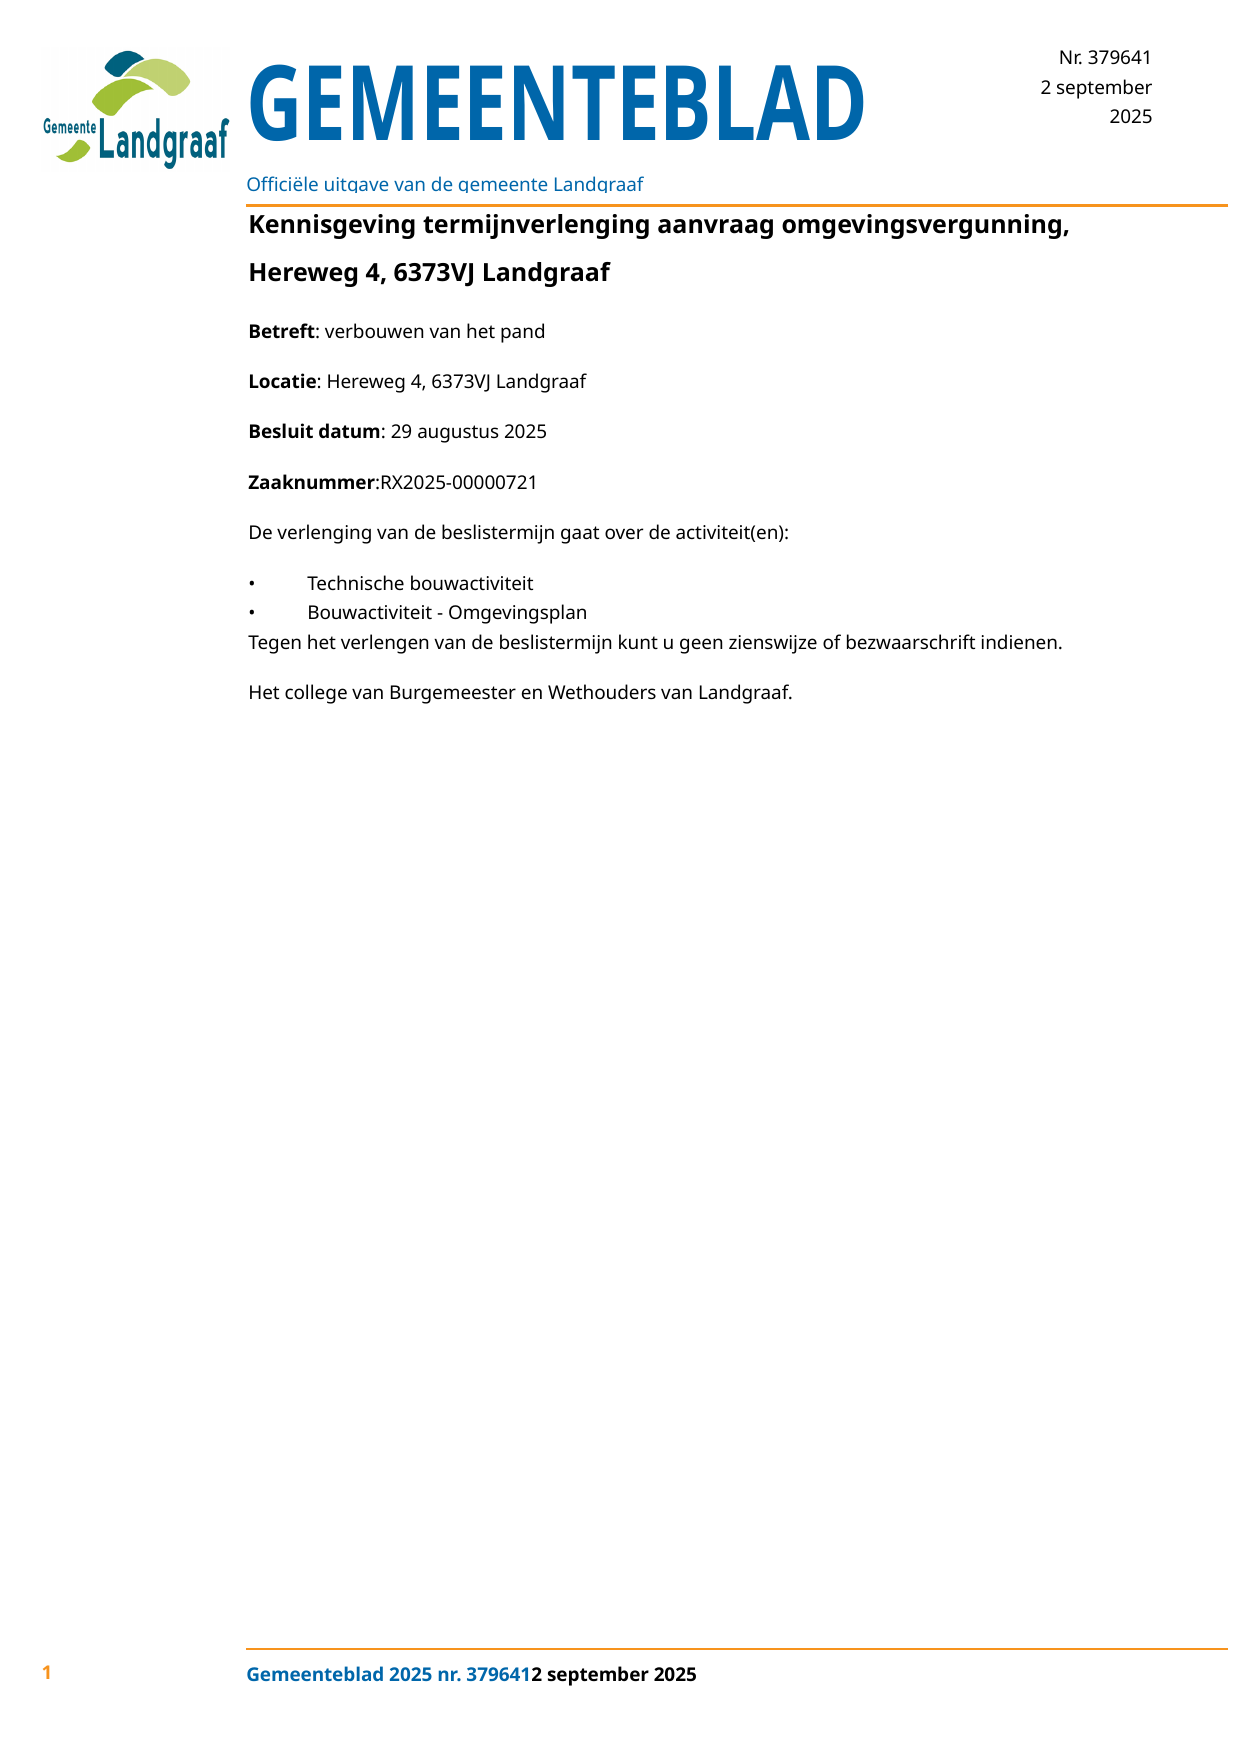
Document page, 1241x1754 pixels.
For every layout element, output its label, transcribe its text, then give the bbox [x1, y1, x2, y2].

list Bouwactiviteit - Omgevingsplan [248, 599, 1152, 625]
text Het college van Burgemeester en Wethouders van Landgraaf. [248, 679, 1152, 705]
text Besluit datum: 29 augustus 2025 [248, 419, 1152, 444]
picture [41, 47, 231, 172]
text Locatie: Hereweg 4, 6373VJ Landgraaf [248, 368, 1152, 394]
text Kennisgeving termijnverlenging aanvraag omgevingsvergunning, Hereweg 4, 6373VJ Landgraaf [248, 207, 1152, 288]
text De verlenging van de beslistermijn gaat over de activiteit(en): [248, 519, 1152, 545]
list Technische bouwactiviteit [248, 570, 1152, 596]
text Betreft: verbouwen van het pand [248, 318, 1152, 344]
text Tegen het verlengen van de beslistermijn kunt u geen zienswijze of bezwaarschrift indienen. [248, 629, 1152, 655]
text Zaaknummer:RX2025-00000721 [248, 469, 1152, 495]
